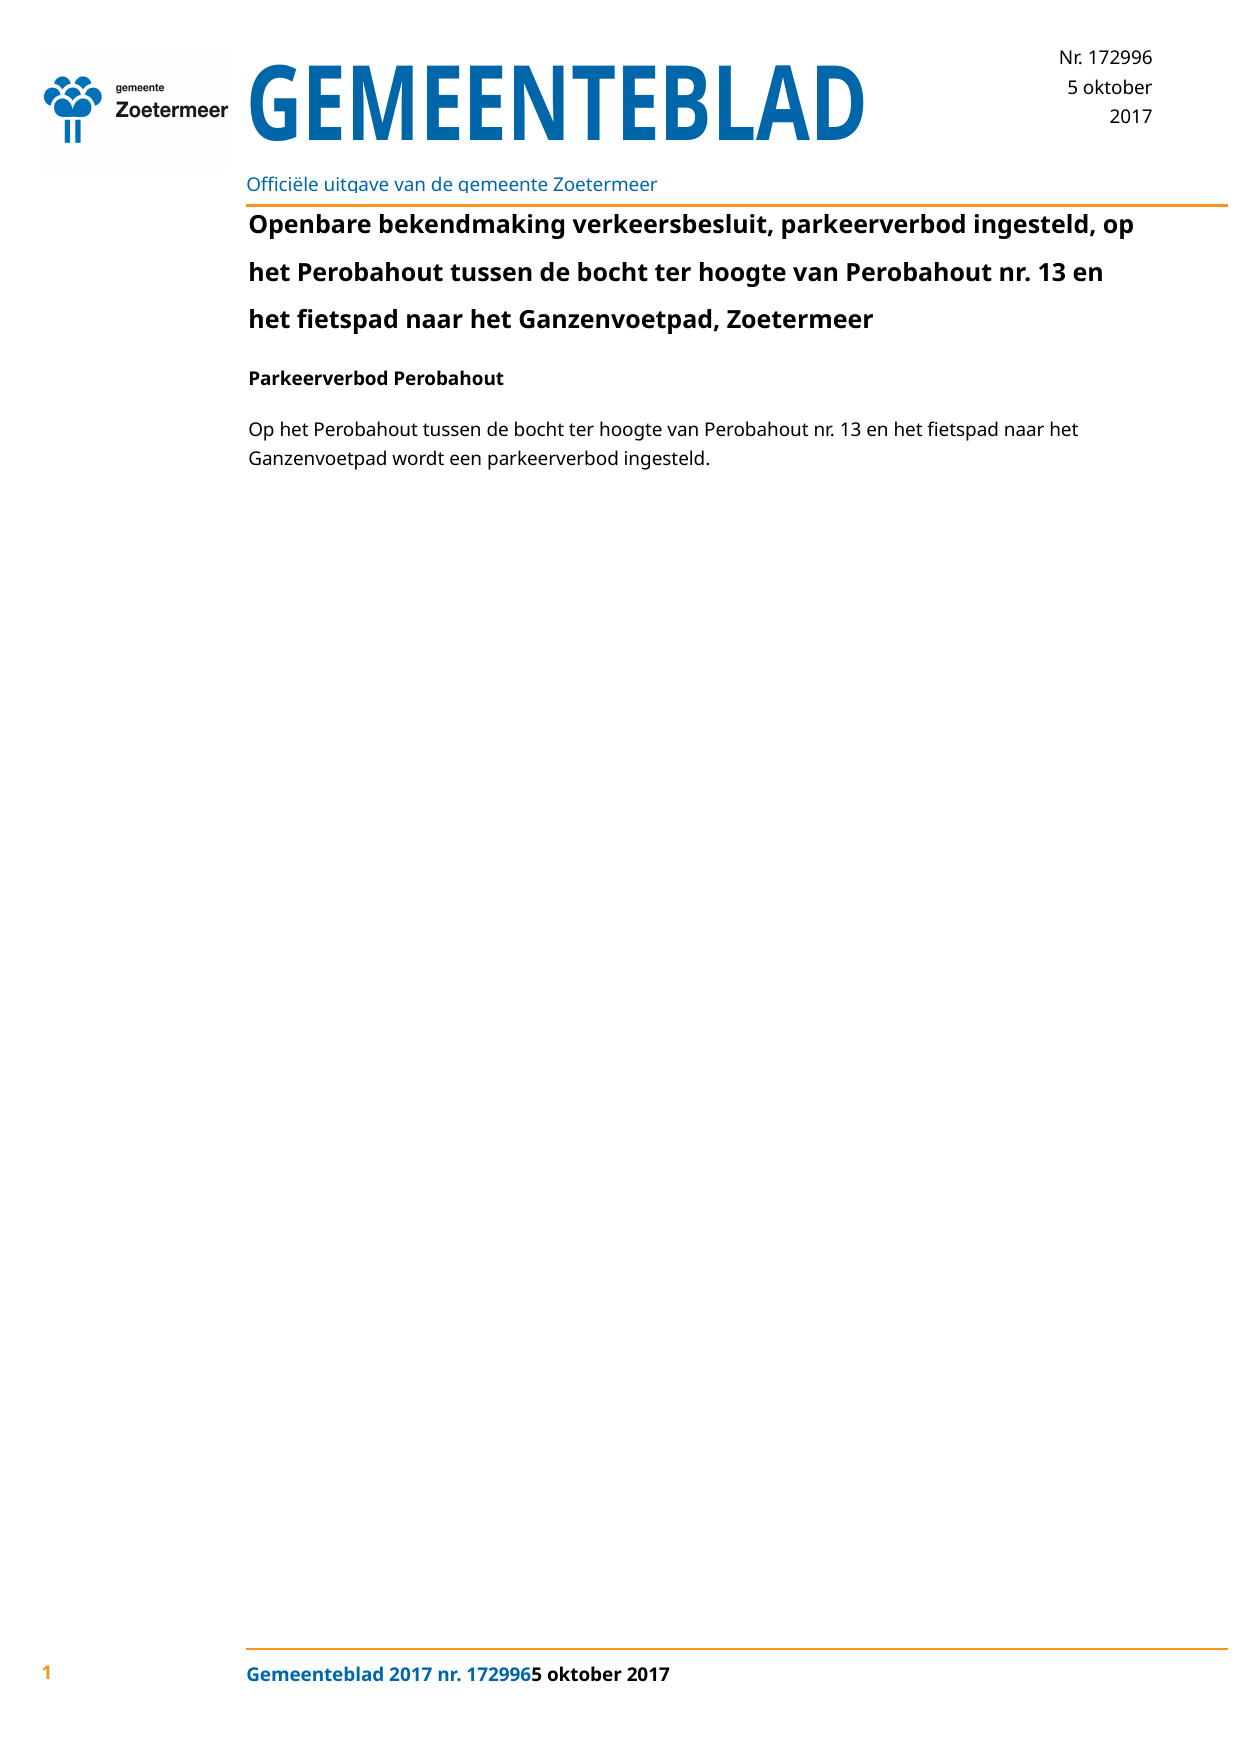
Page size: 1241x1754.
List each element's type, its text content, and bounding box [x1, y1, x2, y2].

text Openbare bekendmaking verkeersbesluit, parkeerverbod ingesteld, op het Perobahout tussen de bocht ter hoogte van Perobahout nr. 13 en het fietspad naar het Ganzenvoetpad, Zoetermeer [248, 207, 1152, 336]
text Op het Perobahout tussen de bocht ter hoogte van Perobahout nr. 13 en het fietspad naar het Ganzenvoetpad wordt een parkeerverbod ingesteld. [248, 416, 1152, 471]
picture [41, 47, 231, 172]
text Parkeerverbod Perobahout [248, 366, 1152, 391]
